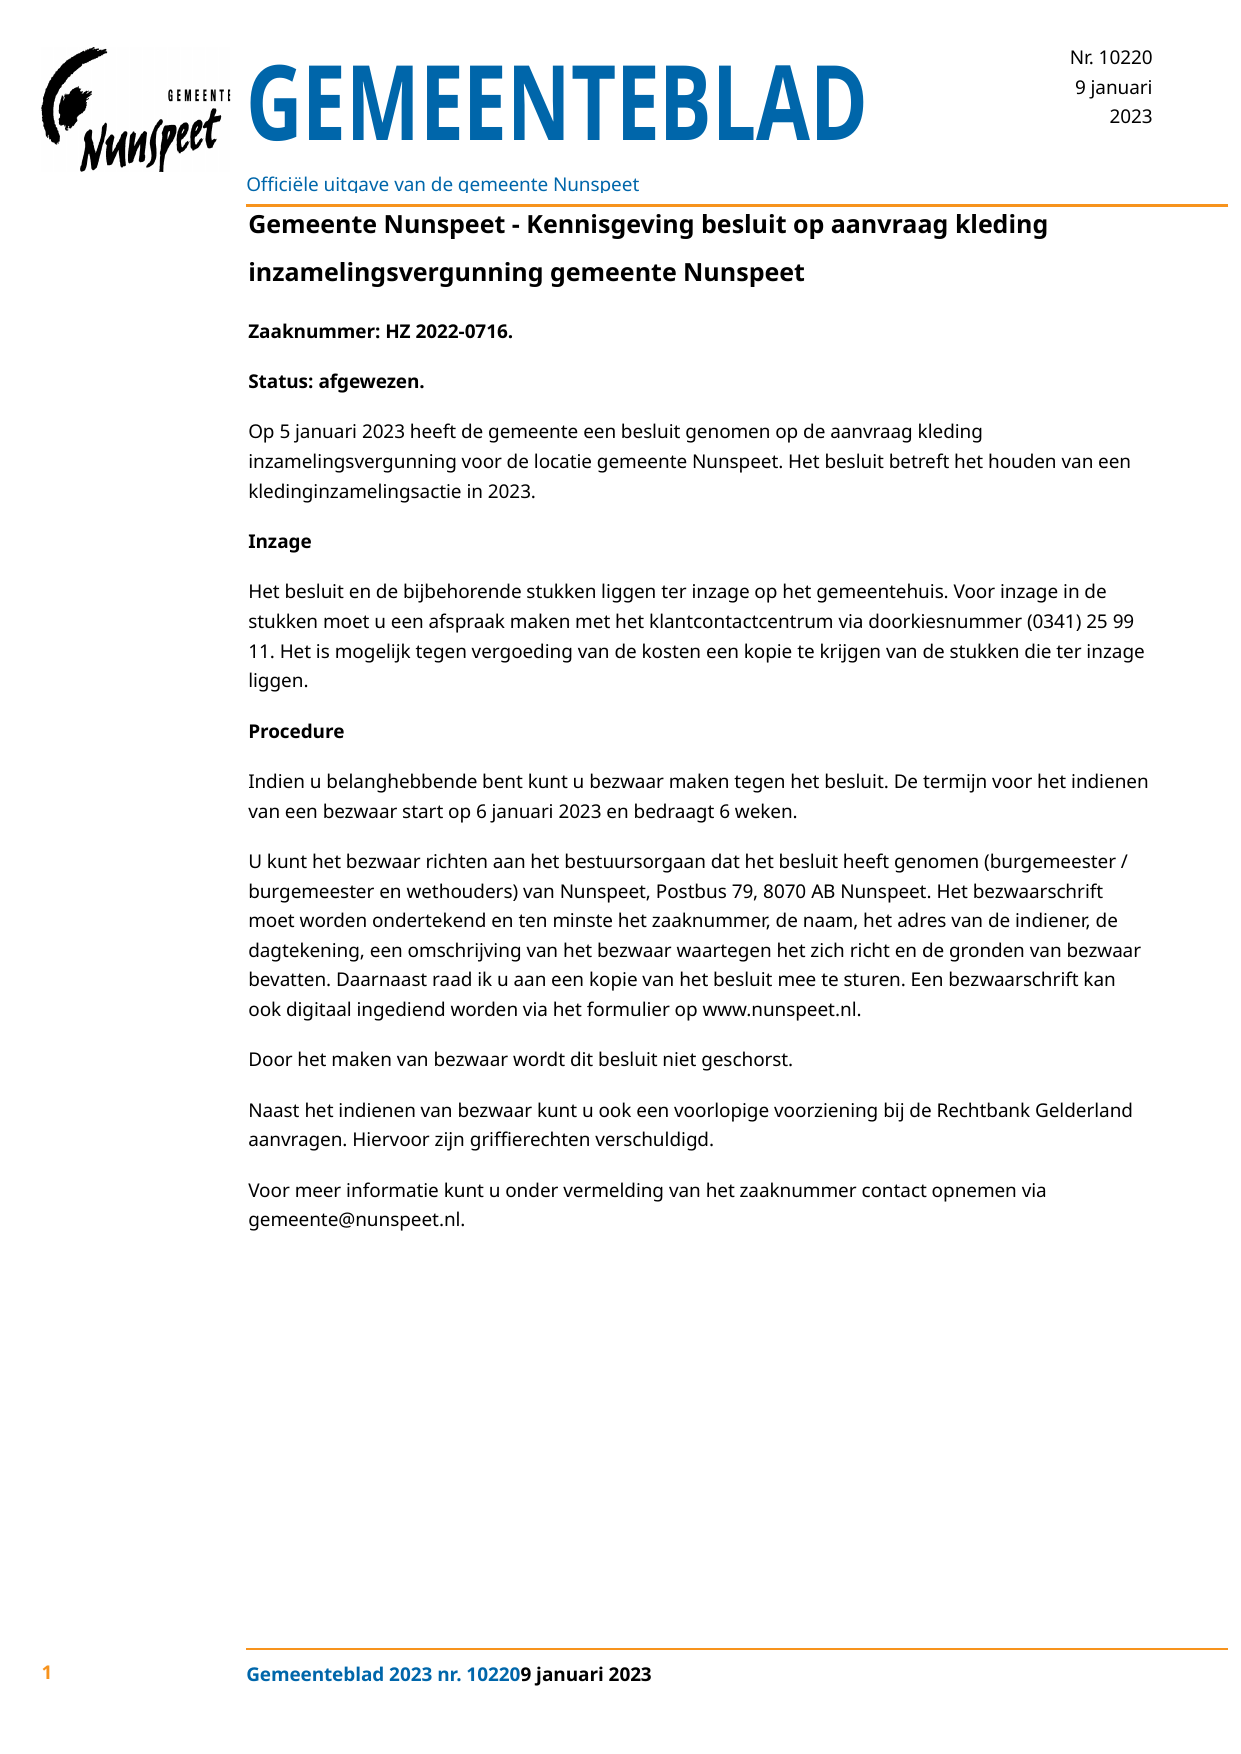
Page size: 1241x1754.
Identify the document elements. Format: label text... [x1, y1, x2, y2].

text Door het maken van bezwaar wordt dit besluit niet geschorst. [248, 1047, 1152, 1072]
text Gemeente Nunspeet - Kennisgeving besluit op aanvraag kleding inzamelingsvergunning gemeente Nunspeet [248, 207, 1152, 288]
text Op 5 januari 2023 heeft de gemeente een besluit genomen op de aanvraag kleding inzamelingsvergunning voor de locatie gemeente Nunspeet. Het besluit betreft het houden van een kledinginzamelingsactie in 2023. [248, 419, 1152, 504]
text Status: afgewezen. [248, 368, 1152, 394]
text Inzage [248, 528, 1152, 554]
text Zaaknummer: HZ 2022-0716. [248, 318, 1152, 344]
text Het besluit en de bijbehorende stukken liggen ter inzage op het gemeentehuis. Voor inzage in de stukken moet u een afspraak maken met het klantcontactcentrum via doorkiesnummer (0341) 25 99 11. Het is mogelijk tegen vergoeding van de kosten een kopie te krijgen van de stukken die ter inzage liggen. [248, 579, 1152, 693]
text Procedure [248, 718, 1152, 744]
text Voor meer informatie kunt u onder vermelding van het zaaknummer contact opnemen via gemeente@nunspeet.nl. [248, 1177, 1152, 1232]
picture [41, 47, 231, 172]
text U kunt het bezwaar richten aan het bestuursorgaan dat het besluit heeft genomen (burgemeester / burgemeester en wethouders) van Nunspeet, Postbus 79, 8070 AB Nunspeet. Het bezwaarschrift moet worden ondertekend en ten minste het zaaknummer, de naam, het adres van de indiener, de dagtekening, een omschrijving van het bezwaar waartegen het zich richt en de gronden van bezwaar bevatten. Daarnaast raad ik u aan een kopie van het besluit mee te sturen. Een bezwaarschrift kan ook digitaal ingediend worden via het formulier op www.nunspeet.nl. [248, 848, 1152, 1022]
text Indien u belanghebbende bent kunt u bezwaar maken tegen het besluit. De termijn voor het indienen van een bezwaar start op 6 januari 2023 en bedraagt 6 weken. [248, 768, 1152, 824]
text Naast het indienen van bezwaar kunt u ook een voorlopige voorziening bij de Rechtbank Gelderland aanvragen. Hiervoor zijn griffierechten verschuldigd. [248, 1097, 1152, 1152]
